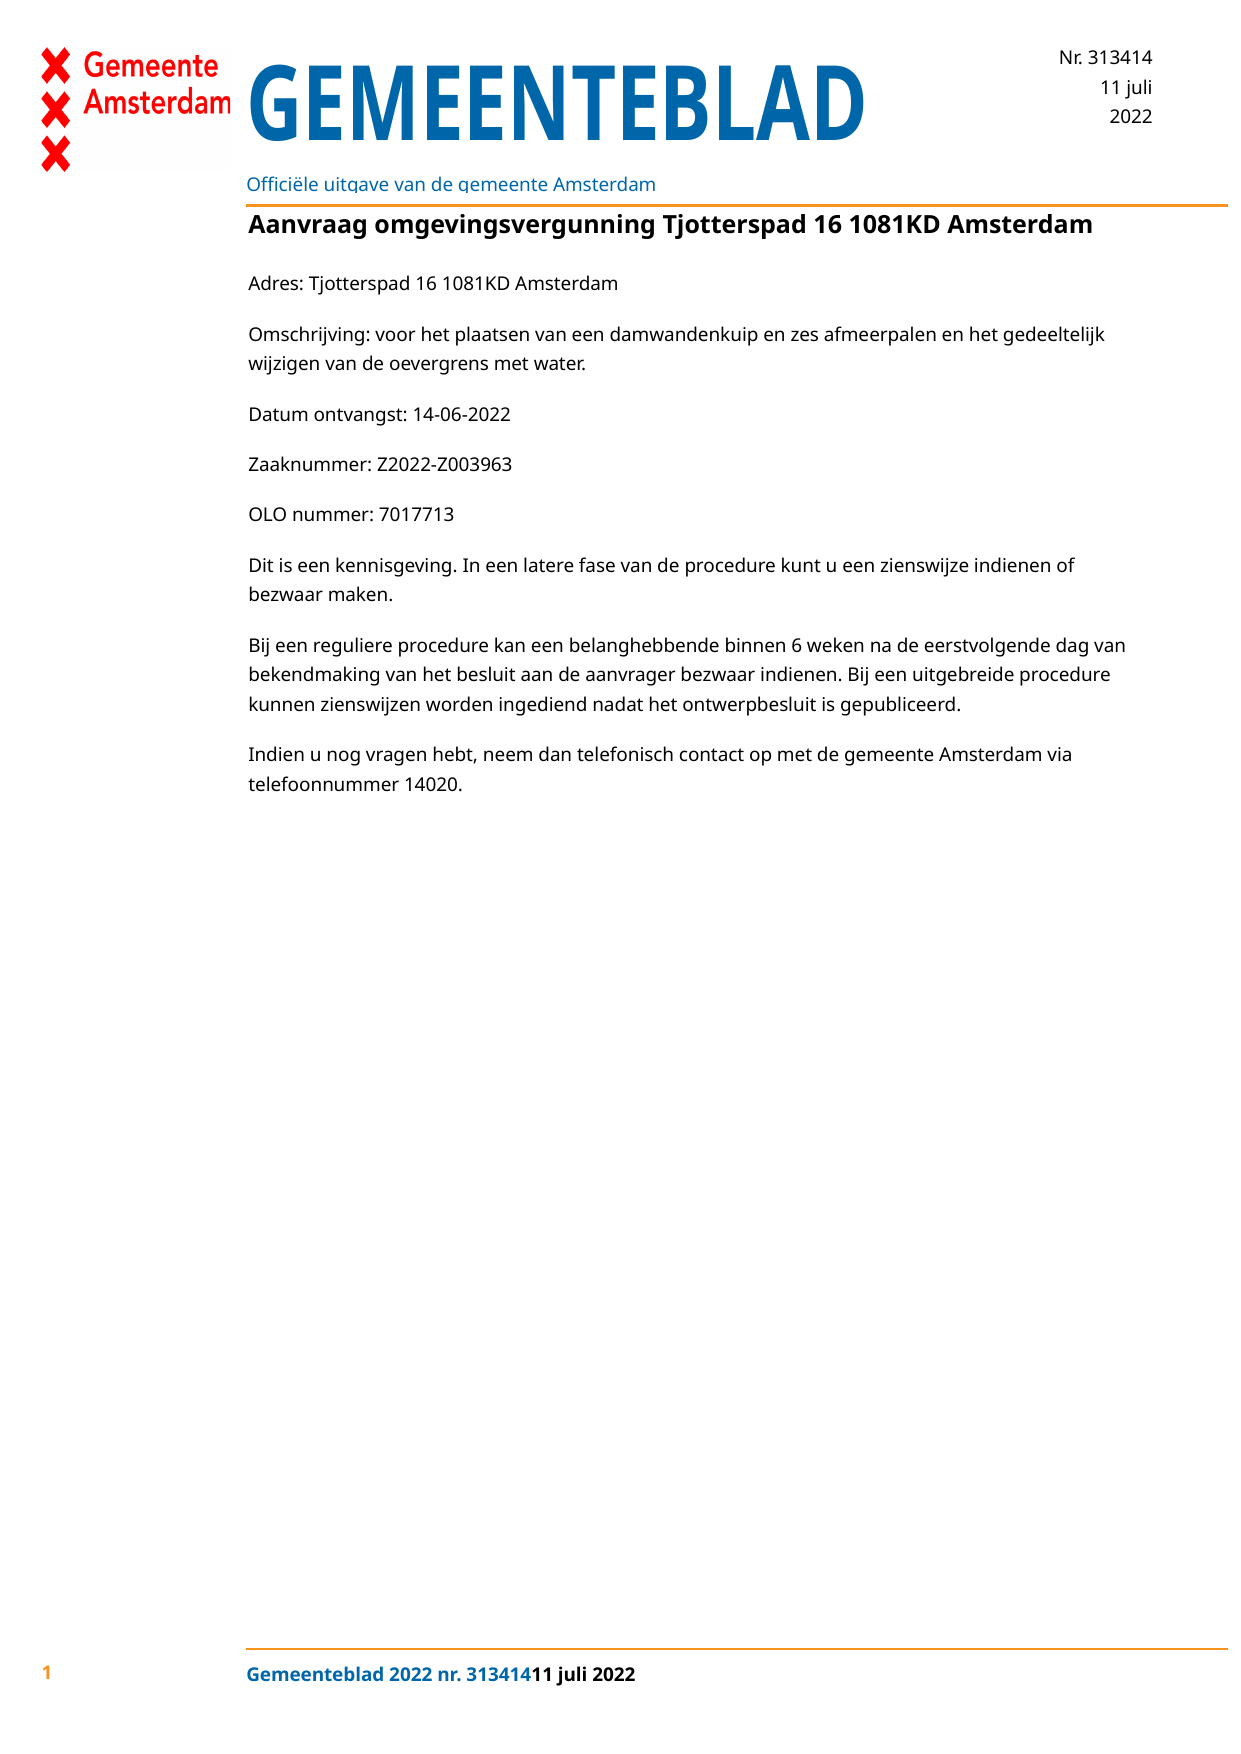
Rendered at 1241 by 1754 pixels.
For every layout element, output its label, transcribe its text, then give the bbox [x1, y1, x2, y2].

text Omschrijving: voor het plaatsen van een damwandenkuip en zes afmeerpalen en het gedeeltelijk wijzigen van de oevergrens met water. [248, 321, 1152, 376]
text Indien u nog vragen hebt, neem dan telefonisch contact op met de gemeente Amsterdam via telefoonnummer 14020. [248, 742, 1152, 797]
text Dit is een kennisgeving. In een latere fase van de procedure kunt u een zienswijze indienen of bezwaar maken. [248, 552, 1152, 607]
picture [41, 47, 231, 172]
text Zaaknummer: Z2022-Z003963 [248, 451, 1152, 477]
text Aanvraag omgevingsvergunning Tjotterspad 16 1081KD Amsterdam [248, 207, 1152, 241]
text OLO nummer: 7017713 [248, 502, 1152, 527]
text Adres: Tjotterspad 16 1081KD Amsterdam [248, 270, 1152, 296]
text Datum ontvangst: 14-06-2022 [248, 401, 1152, 426]
text Bij een reguliere procedure kan een belanghebbende binnen 6 weken na de eerstvolgende dag van bekendmaking van het besluit aan de aanvrager bezwaar indienen. Bij een uitgebreide procedure kunnen zienswijzen worden ingediend nadat het ontwerpbesluit is gepubliceerd. [248, 632, 1152, 717]
